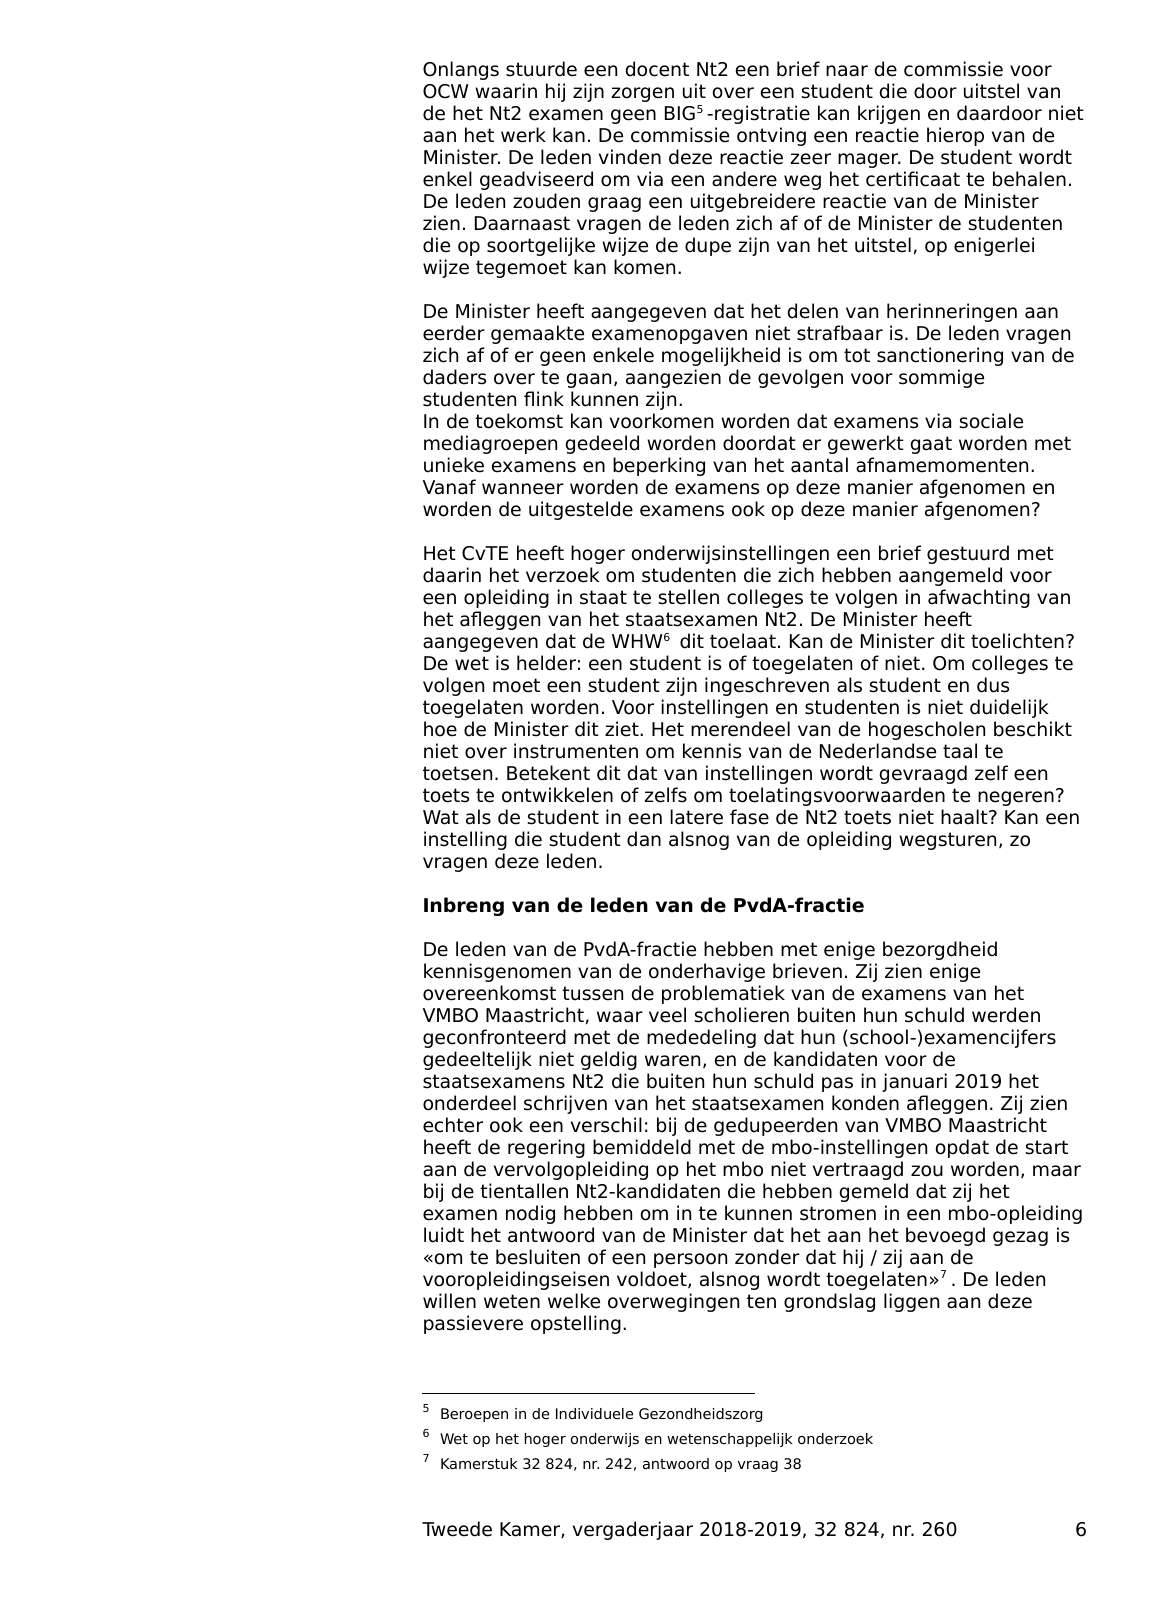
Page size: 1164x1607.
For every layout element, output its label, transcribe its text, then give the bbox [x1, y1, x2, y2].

text Beroepen in de Individuele Gezondheidszorg [422, 1402, 1087, 1424]
text Kamerstuk 32 824, nr. 242, antwoord op vraag 38 [422, 1452, 1087, 1474]
text Onlangs stuurde een docent Nt2 een brief naar de commissie voor OCW waarin hij zijn zorgen uit over een student die door uitstel van de het Nt2 examen geen BIG-registratie kan krijgen en daardoor niet aan het werk kan. De commissie ontving een reactie hierop van de Minister. De leden vinden deze reactie zeer mager. De student wordt enkel geadviseerd om via een andere weg het certificaat te behalen. De leden zouden graag een uitgebreidere reactie van de Minister zien. Daarnaast vragen de leden zich af of de Minister de studenten die op soortgelijke wijze de dupe zijn van het uitstel, op enigerlei wijze tegemoet kan komen. [422, 59, 1087, 279]
text Het CvTE heeft hoger onderwijsinstellingen een brief gestuurd met daarin het verzoek om studenten die zich hebben aangemeld voor een opleiding in staat te stellen colleges te volgen in afwachting van het afleggen van het staatsexamen Nt2. De Minister heeft aangegeven dat de WHW dit toelaat. Kan de Minister dit toelichten? De wet is helder: een student is of toegelaten of niet. Om colleges te volgen moet een student zijn ingeschreven als student en dus toegelaten worden. Voor instellingen en studenten is niet duidelijk hoe de Minister dit ziet. Het merendeel van de hogescholen beschikt niet over instrumenten om kennis van de Nederlandse taal te toetsen. Betekent dit dat van instellingen wordt gevraagd zelf een toets te ontwikkelen of zelfs om toelatingsvoorwaarden te negeren? Wat als de student in een latere fase de Nt2 toets niet haalt? Kan een instelling die student dan alsnog van de opleiding wegsturen, zo vragen deze leden. [422, 543, 1087, 873]
text In de toekomst kan voorkomen worden dat examens via sociale mediagroepen gedeeld worden doordat er gewerkt gaat worden met unieke examens en beperking van het aantal afnamemomenten. Vanaf wanneer worden de examens op deze manier afgenomen en worden de uitgestelde examens ook op deze manier afgenomen? [422, 411, 1087, 521]
text De leden van de PvdA-fractie hebben met enige bezorgdheid kennisgenomen van de onderhavige brieven. Zij zien enige overeenkomst tussen de problematiek van de examens van het VMBO Maastricht, waar veel scholieren buiten hun schuld werden geconfronteerd met de mededeling dat hun (school-)examencijfers gedeeltelijk niet geldig waren, en de kandidaten voor de staatsexamens Nt2 die buiten hun schuld pas in januari 2019 het onderdeel schrijven van het staatsexamen konden afleggen. Zij zien echter ook een verschil: bij de gedupeerden van VMBO Maastricht heeft de regering bemiddeld met de mbo-instellingen opdat de start aan de vervolgopleiding op het mbo niet vertraagd zou worden, maar bij de tientallen Nt2-kandidaten die hebben gemeld dat zij het examen nodig hebben om in te kunnen stromen in een mbo-opleiding luidt het antwoord van de Minister dat het aan het bevoegd gezag is «om te besluiten of een persoon zonder dat hij / zij aan de vooropleidingseisen voldoet, alsnog wordt toegelaten». De leden willen weten welke overwegingen ten grondslag liggen aan deze passievere opstelling. [422, 939, 1087, 1335]
subtitle Inbreng van de leden van de PvdA-fractie [422, 895, 1087, 917]
text Wet op het hoger onderwijs en wetenschappelijk onderzoek [422, 1427, 1087, 1449]
text De Minister heeft aangegeven dat het delen van herinneringen aan eerder gemaakte examenopgaven niet strafbaar is. De leden vragen zich af of er geen enkele mogelijkheid is om tot sanctionering van de daders over te gaan, aangezien de gevolgen voor sommige studenten flink kunnen zijn. [422, 301, 1087, 411]
